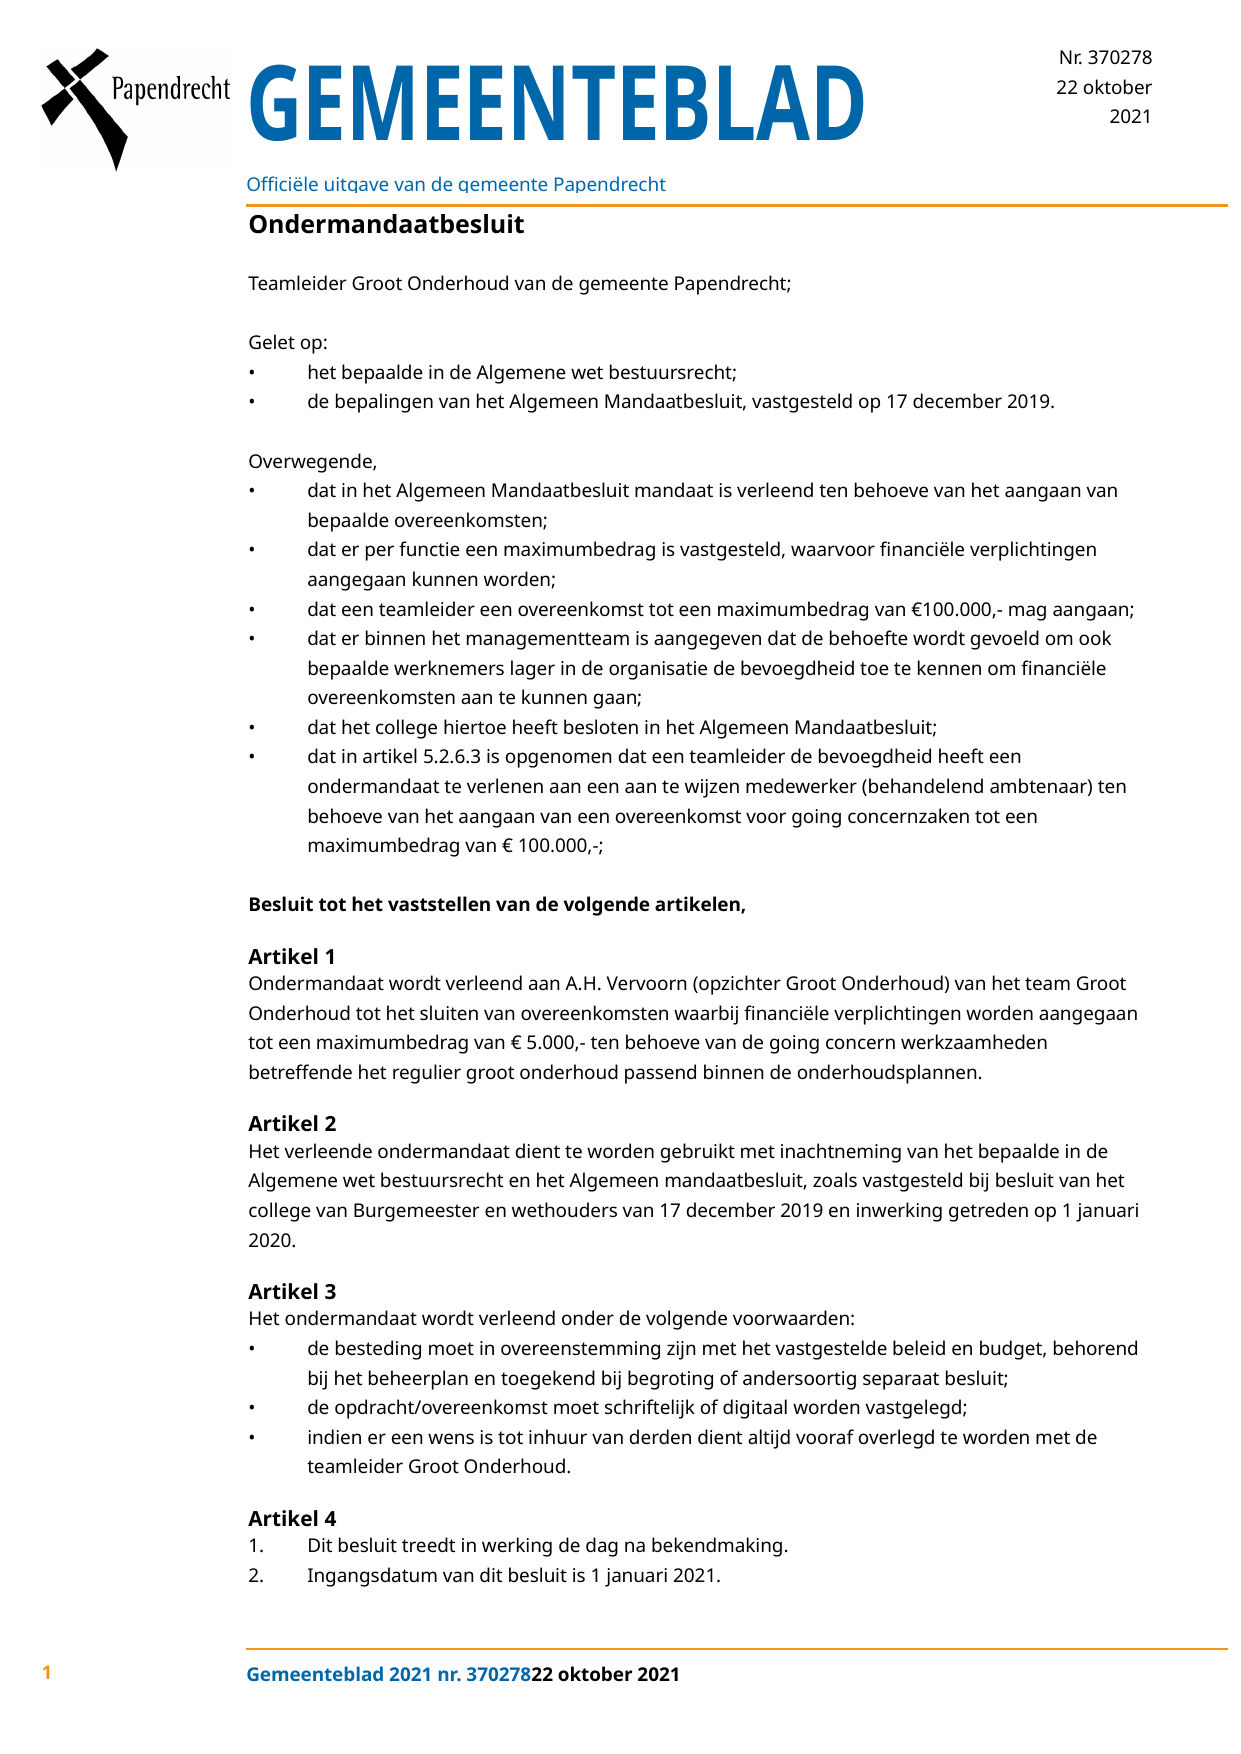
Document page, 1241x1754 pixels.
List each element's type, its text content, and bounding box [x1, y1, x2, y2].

picture [41, 47, 231, 172]
list het bepaalde in de Algemene wet bestuursrecht; [248, 359, 1152, 385]
text Artikel 2 [248, 1109, 1152, 1138]
list dat er binnen het managementteam is aangegeven dat de behoefte wordt gevoeld om ook bepaalde werknemers lager in de organisatie de bevoegdheid toe te kennen om financiële overeenkomsten aan te kunnen gaan; [248, 625, 1152, 710]
list indien er een wens is tot inhuur van derden dient altijd vooraf overlegd te worden met de teamleider Groot Onderhoud. [248, 1424, 1152, 1479]
text Overwegende, [248, 448, 1152, 473]
text Ondermandaatbesluit [248, 207, 1152, 241]
list dat in artikel 5.2.6.3 is opgenomen dat een teamleider de bevoegdheid heeft een ondermandaat te verlenen aan een aan te wijzen medewerker (behandelend ambtenaar) ten behoeve van het aangaan van een overeenkomst voor going concernzaken tot een maximumbedrag van € 100.000,-; [248, 744, 1152, 858]
list dat in het Algemeen Mandaatbesluit mandaat is verleend ten behoeve van het aangaan van bepaalde overeenkomsten; [248, 477, 1152, 533]
list de besteding moet in overeenstemming zijn met het vastgestelde beleid en budget, behorend bij het beheerplan en toegekend bij begroting of andersoortig separaat besluit; [248, 1335, 1152, 1391]
list dat er per functie een maximumbedrag is vastgesteld, waarvoor financiële verplichtingen aangegaan kunnen worden; [248, 537, 1152, 592]
text Gelet op: [248, 329, 1152, 355]
text Artikel 1 [248, 942, 1152, 970]
list de opdracht/overeenkomst moet schriftelijk of digitaal worden vastgelegd; [248, 1394, 1152, 1420]
list Dit besluit treedt in werking de dag na bekendmaking. [248, 1532, 1152, 1558]
list dat het college hiertoe heeft besloten in het Algemeen Mandaatbesluit; [248, 714, 1152, 740]
list Ingangsdatum van dit besluit is 1 januari 2021. [248, 1562, 1152, 1588]
text Het verleende ondermandaat dient te worden gebruikt met inachtneming van het bepaalde in de Algemene wet bestuursrecht en het Algemeen mandaatbesluit, zoals vastgesteld bij besluit van het college van Burgemeester en wethouders van 17 december 2019 en inwerking getreden op 1 januari 2020. [248, 1138, 1152, 1252]
text Artikel 4 [248, 1504, 1152, 1532]
text Het ondermandaat wordt verleend onder de volgende voorwaarden: [248, 1306, 1152, 1331]
text Besluit tot het vaststellen van de volgende artikelen, [248, 892, 1152, 917]
text Teamleider Groot Onderhoud van de gemeente Papendrecht; [248, 270, 1152, 296]
list de bepalingen van het Algemeen Mandaatbesluit, vastgesteld op 17 december 2019. [248, 389, 1152, 414]
text Ondermandaat wordt verleend aan A.H. Vervoorn (opzichter Groot Onderhoud) van het team Groot Onderhoud tot het sluiten van overeenkomsten waarbij financiële verplichtingen worden aangegaan tot een maximumbedrag van € 5.000,- ten behoeve van de going concern werkzaamheden betreffende het regulier groot onderhoud passend binnen de onderhoudsplannen. [248, 970, 1152, 1085]
text Artikel 3 [248, 1277, 1152, 1306]
list dat een teamleider een overeenkomst tot een maximumbedrag van €100.000,- mag aangaan; [248, 596, 1152, 621]
